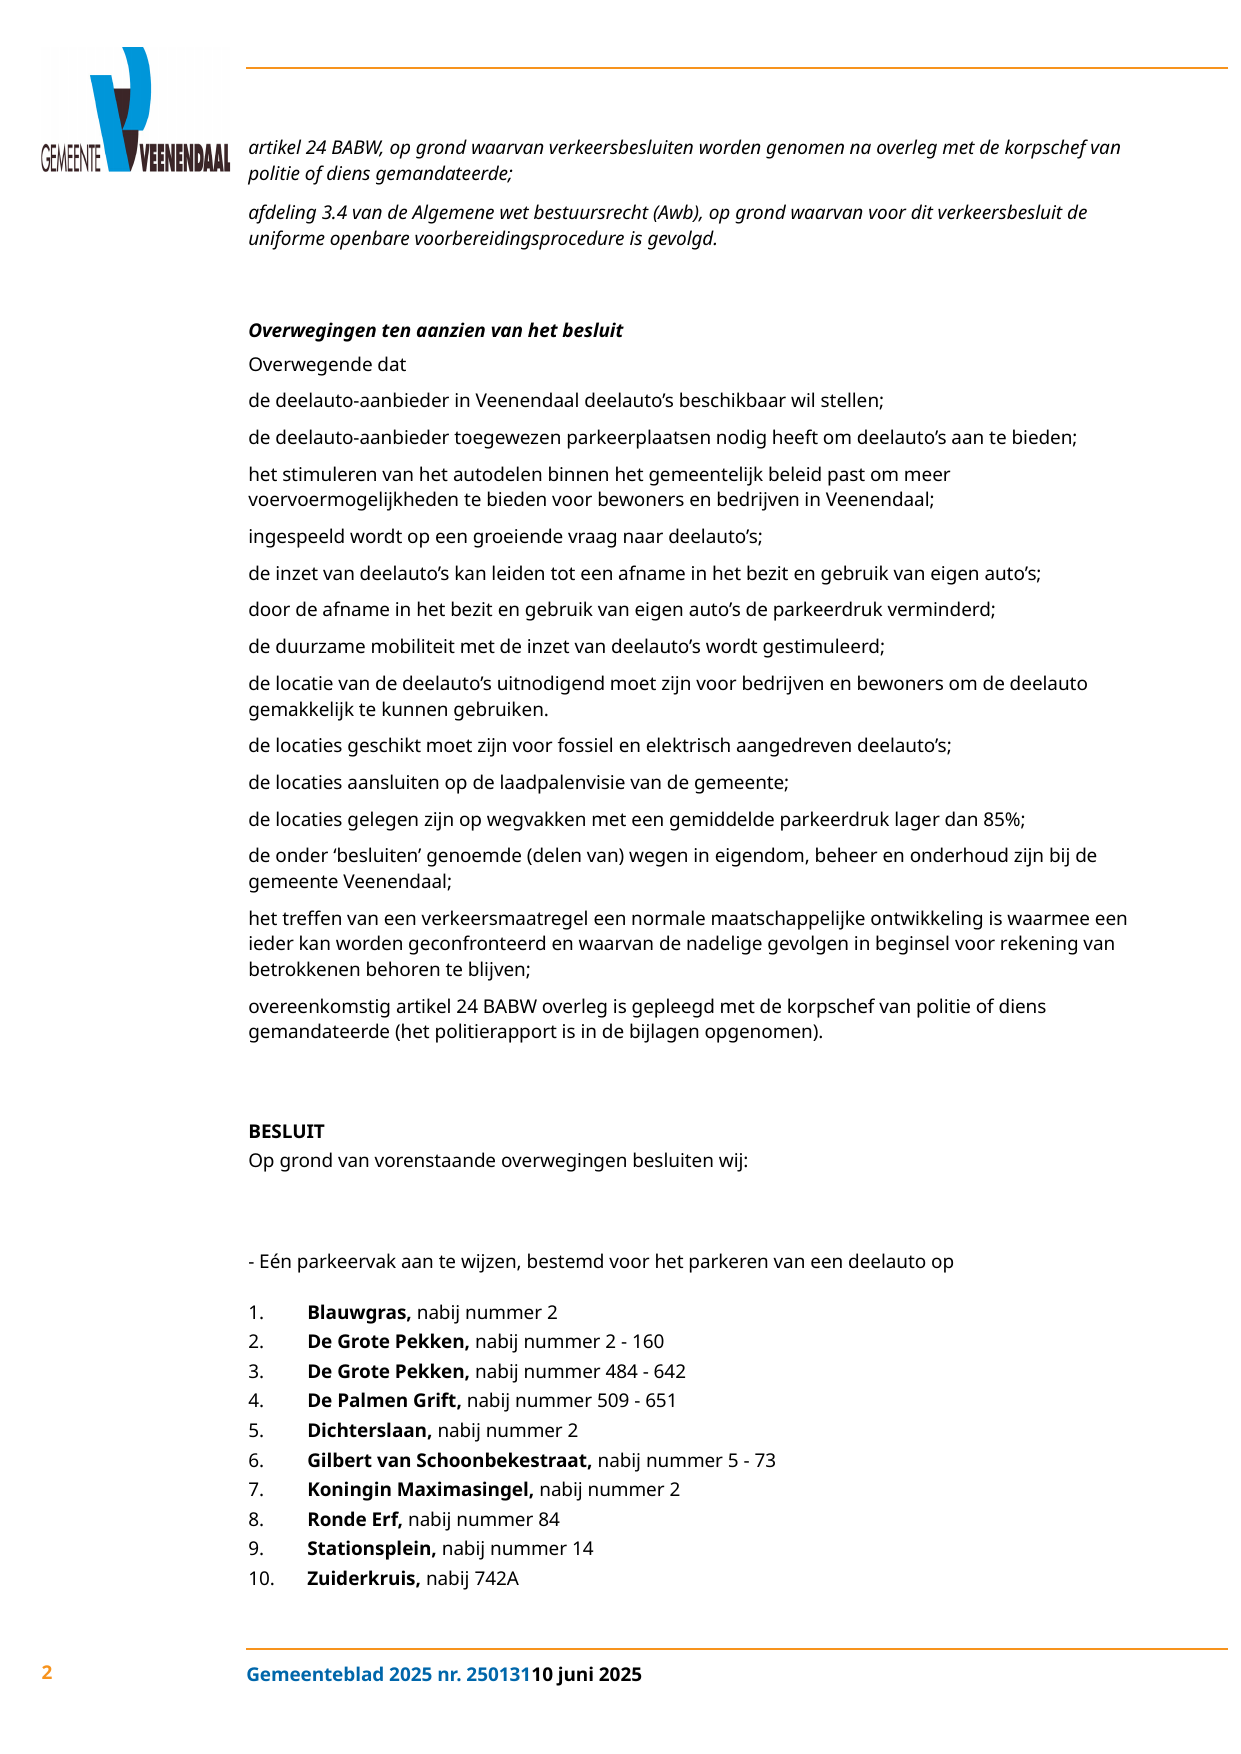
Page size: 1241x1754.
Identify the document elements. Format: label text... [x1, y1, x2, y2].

list De Palmen Grift, nabij nummer 509 - 651 [248, 1388, 1152, 1413]
text artikel 24 BABW, op grond waarvan verkeersbesluiten worden genomen na overleg met de korpschef van politie of diens gemandateerde; [248, 134, 1152, 186]
text de locaties gelegen zijn op wegvakken met een gemiddelde parkeerdruk lager dan 85%; [248, 806, 1152, 831]
text Op grond van vorenstaande overwegingen besluiten wij: [248, 1148, 1152, 1173]
text de locaties aansluiten op de laadpalenvisie van de gemeente; [248, 769, 1152, 795]
list De Grote Pekken, nabij nummer 2 - 160 [248, 1328, 1152, 1354]
text de onder ‘besluiten’ genoemde (delen van) wegen in eigendom, beheer en onderhoud zijn bij de gemeente Veenendaal; [248, 842, 1152, 894]
text de inzet van deelauto’s kan leiden tot een afname in het bezit en gebruik van eigen auto’s; [248, 560, 1152, 586]
text de deelauto-aanbieder in Veenendaal deelauto’s beschikbaar wil stellen; [248, 388, 1152, 413]
list De Grote Pekken, nabij nummer 484 - 642 [248, 1358, 1152, 1384]
text overeenkomstig artikel 24 BABW overleg is gepleegd met de korpschef van politie of diens gemandateerde (het politierapport is in de bijlagen opgenomen). [248, 993, 1152, 1044]
text Overwegende dat [248, 351, 1152, 377]
list Ronde Erf, nabij nummer 84 [248, 1506, 1152, 1532]
text de locaties geschikt moet zijn voor fossiel en elektrisch aangedreven deelauto’s; [248, 732, 1152, 758]
list Dichterslaan, nabij nummer 2 [248, 1417, 1152, 1443]
text afdeling 3.4 van de Algemene wet bestuursrecht (Awb), op grond waarvan voor dit verkeersbesluit de uniforme openbare voorbereidingsprocedure is gevolgd. [248, 199, 1152, 251]
text de duurzame mobiliteit met de inzet van deelauto’s wordt gestimuleerd; [248, 633, 1152, 659]
list Zuiderkruis, nabij 742A [248, 1565, 1152, 1591]
text het stimuleren van het autodelen binnen het gemeentelijk beleid past om meer voervoermogelijkheden te bieden voor bewoners en bedrijven in Veenendaal; [248, 461, 1152, 512]
text het treffen van een verkeersmaatregel een normale maatschappelijke ontwikkeling is waarmee een ieder kan worden geconfronteerd en waarvan de nadelige gevolgen in beginsel voor rekening van betrokkenen behoren te blijven; [248, 905, 1152, 982]
list Blauwgras, nabij nummer 2 [248, 1299, 1152, 1324]
text - Eén parkeervak aan te wijzen, bestemd voor het parkeren van een deelauto op [248, 1248, 1152, 1274]
text door de afname in het bezit en gebruik van eigen auto’s de parkeerdruk verminderd; [248, 597, 1152, 622]
list Koningin Maximasingel, nabij nummer 2 [248, 1476, 1152, 1502]
list Stationsplein, nabij nummer 14 [248, 1536, 1152, 1561]
picture [123, 47, 231, 172]
text ingespeeld wordt op een groeiende vraag naar deelauto’s; [248, 523, 1152, 549]
text de locatie van de deelauto’s uitnodigend moet zijn voor bedrijven en bewoners om de deelauto gemakkelijk te kunnen gebruiken. [248, 670, 1152, 721]
list Gilbert van Schoonbekestraat, nabij nummer 5 - 73 [248, 1447, 1152, 1472]
text BESLUIT [248, 1118, 1152, 1144]
text Overwegingen ten aanzien van het besluit [248, 317, 1152, 343]
picture [41, 47, 130, 172]
text de deelauto-aanbieder toegewezen parkeerplaatsen nodig heeft om deelauto’s aan te bieden; [248, 424, 1152, 450]
